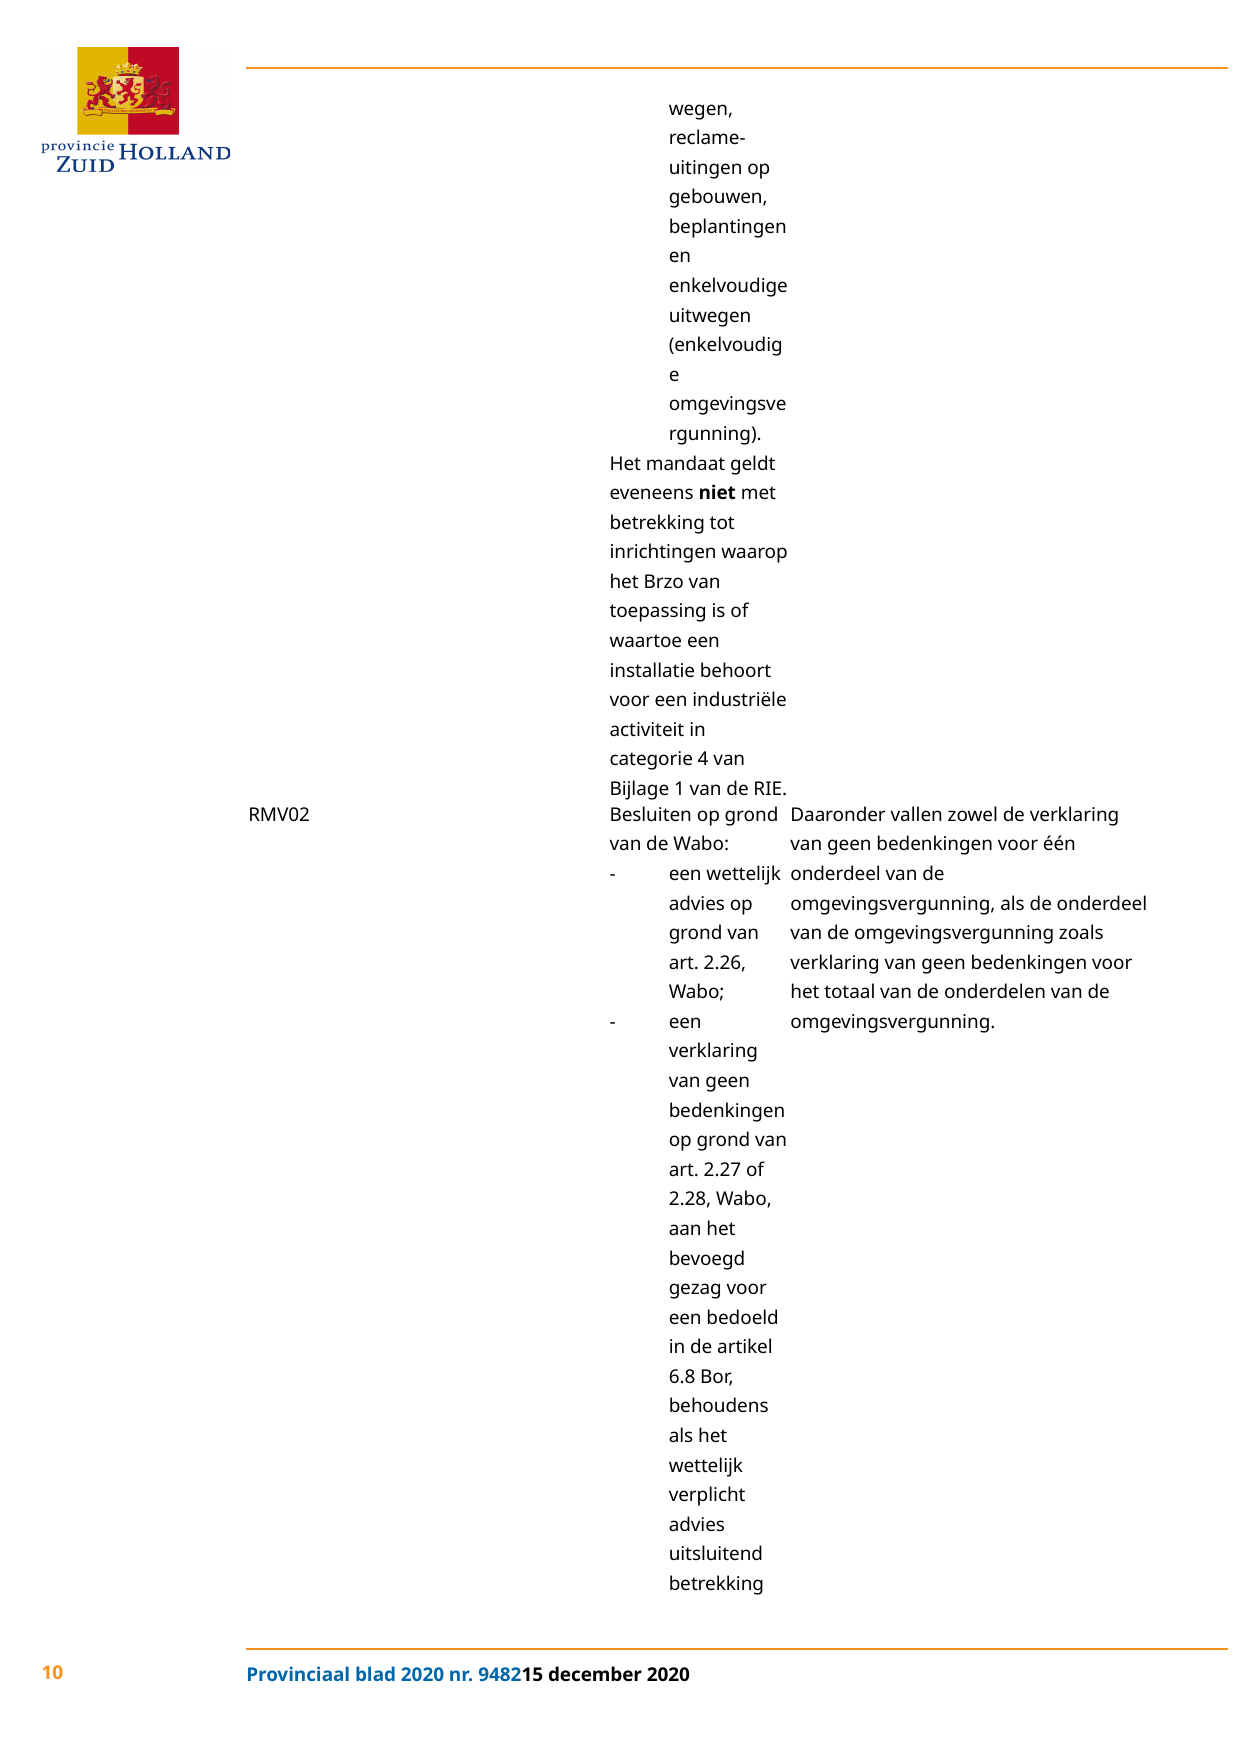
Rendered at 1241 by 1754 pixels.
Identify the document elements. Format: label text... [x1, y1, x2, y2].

table_cell RMV02 [248, 801, 609, 1596]
picture [41, 47, 231, 172]
table_cell [790, 95, 1152, 801]
table_cell Daaronder vallen zowel de verklaring van geen bedenkingen voor één onderdeel van de omgevingsvergunning, als de onderdeel van de omgevingsvergunning zoals verklaring van geen bedenkingen voor het totaal van de onderdelen van de omgevingsvergunning. [790, 801, 1152, 1596]
table_cell wegen, reclame-uitingen op gebouwen, beplantingen en enkelvoudige uitwegen (enkelvoudige omgevingsvergunning). Het mandaat geldt eveneens niet met betrekking tot inrichtingen waarop het Brzo van toepassing is of waartoe een installatie behoort voor een industriële activiteit in categorie 4 van Bijlage 1 van de RIE. [609, 95, 790, 801]
table_cell [248, 95, 609, 801]
table_cell Besluiten op grond van de Wabo: een wettelijk advies op grond van art. 2.26, Wabo; een verklaring van geen bedenkingen op grond van art. 2.27 of 2.28, Wabo, aan het bevoegd gezag voor een bedoeld in de artikel 6.8 Bor, behoudens als het wettelijk verplicht advies uitsluitend betrekking [609, 801, 790, 1596]
